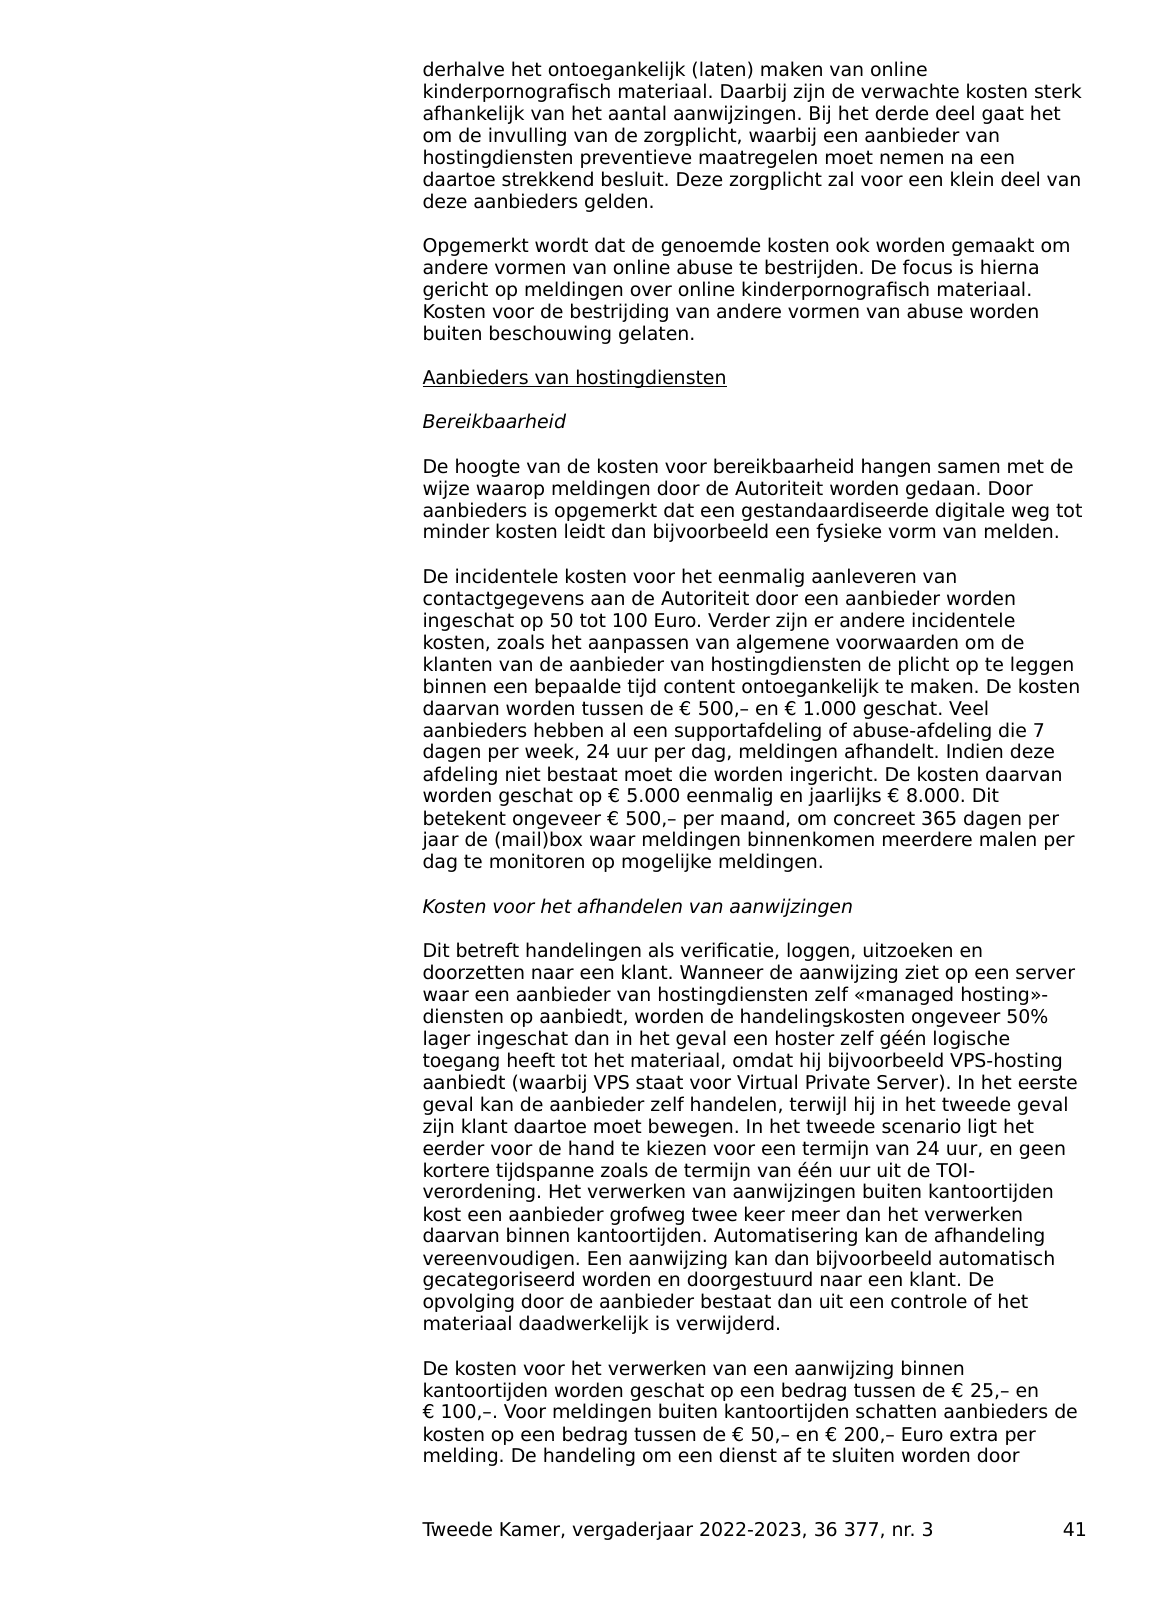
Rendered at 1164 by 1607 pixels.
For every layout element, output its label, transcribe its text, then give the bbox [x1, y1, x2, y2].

text Opgemerkt wordt dat de genoemde kosten ook worden gemaakt om andere vormen van online abuse te bestrijden. De focus is hierna gericht op meldingen over online kinderpornografisch materiaal. Kosten voor de bestrijding van andere vormen van abuse worden buiten beschouwing gelaten. [422, 235, 1087, 345]
subtitle Bereikbaarheid [422, 411, 1087, 433]
text De incidentele kosten voor het eenmalig aanleveren van contactgegevens aan de Autoriteit door een aanbieder worden ingeschat op 50 tot 100 Euro. Verder zijn er andere incidentele kosten, zoals het aanpassen van algemene voorwaarden om de klanten van de aanbieder van hostingdiensten de plicht op te leggen binnen een bepaalde tijd content ontoegankelijk te maken. De kosten daarvan worden tussen de € 500,– en € 1.000 geschat. Veel aanbieders hebben al een supportafdeling of abuse-afdeling die 7 dagen per week, 24 uur per dag, meldingen afhandelt. Indien deze afdeling niet bestaat moet die worden ingericht. De kosten daarvan worden geschat op € 5.000 eenmalig en jaarlijks € 8.000. Dit betekent ongeveer € 500,– per maand, om concreet 365 dagen per jaar de (mail)box waar meldingen binnenkomen meerdere malen per dag te monitoren op mogelijke meldingen. [422, 566, 1087, 873]
subtitle Kosten voor het afhandelen van aanwijzingen [422, 896, 1087, 917]
subtitle Aanbieders van hostingdiensten [422, 367, 1087, 389]
text De hoogte van de kosten voor bereikbaarheid hangen samen met de wijze waarop meldingen door de Autoriteit worden gedaan. Door aanbieders is opgemerkt dat een gestandaardiseerde digitale weg tot minder kosten leidt dan bijvoorbeeld een fysieke vorm van melden. [422, 456, 1087, 543]
text Dit betreft handelingen als verificatie, loggen, uitzoeken en doorzetten naar een klant. Wanneer de aanwijzing ziet op een server waar een aanbieder van hostingdiensten zelf «managed hosting»-diensten op aanbiedt, worden de handelingskosten ongeveer 50% lager ingeschat dan in het geval een hoster zelf géén logische toegang heeft tot het materiaal, omdat hij bijvoorbeeld VPS-hosting aanbiedt (waarbij VPS staat voor Virtual Private Server). In het eerste geval kan de aanbieder zelf handelen, terwijl hij in het tweede geval zijn klant daartoe moet bewegen. In het tweede scenario ligt het eerder voor de hand te kiezen voor een termijn van 24 uur, en geen kortere tijdspanne zoals de termijn van één uur uit de TOI-verordening. Het verwerken van aanwijzingen buiten kantoortijden kost een aanbieder grofweg twee keer meer dan het verwerken daarvan binnen kantoortijden. Automatisering kan de afhandeling vereenvoudigen. Een aanwijzing kan dan bijvoorbeeld automatisch gecategoriseerd worden en doorgestuurd naar een klant. De opvolging door de aanbieder bestaat dan uit een controle of het materiaal daadwerkelijk is verwijderd. [422, 940, 1087, 1335]
text derhalve het ontoegankelijk (laten) maken van online kinderpornografisch materiaal. Daarbij zijn de verwachte kosten sterk afhankelijk van het aantal aanwijzingen. Bij het derde deel gaat het om de invulling van de zorgplicht, waarbij een aanbieder van hostingdiensten preventieve maatregelen moet nemen na een daartoe strekkend besluit. Deze zorgplicht zal voor een klein deel van deze aanbieders gelden. [422, 59, 1087, 213]
text De kosten voor het verwerken van een aanwijzing binnen kantoortijden worden geschat op een bedrag tussen de € 25,– en € 100,–. Voor meldingen buiten kantoortijden schatten aanbieders de kosten op een bedrag tussen de € 50,– en € 200,– Euro extra per melding. De handeling om een dienst af te sluiten worden door [422, 1357, 1087, 1467]
